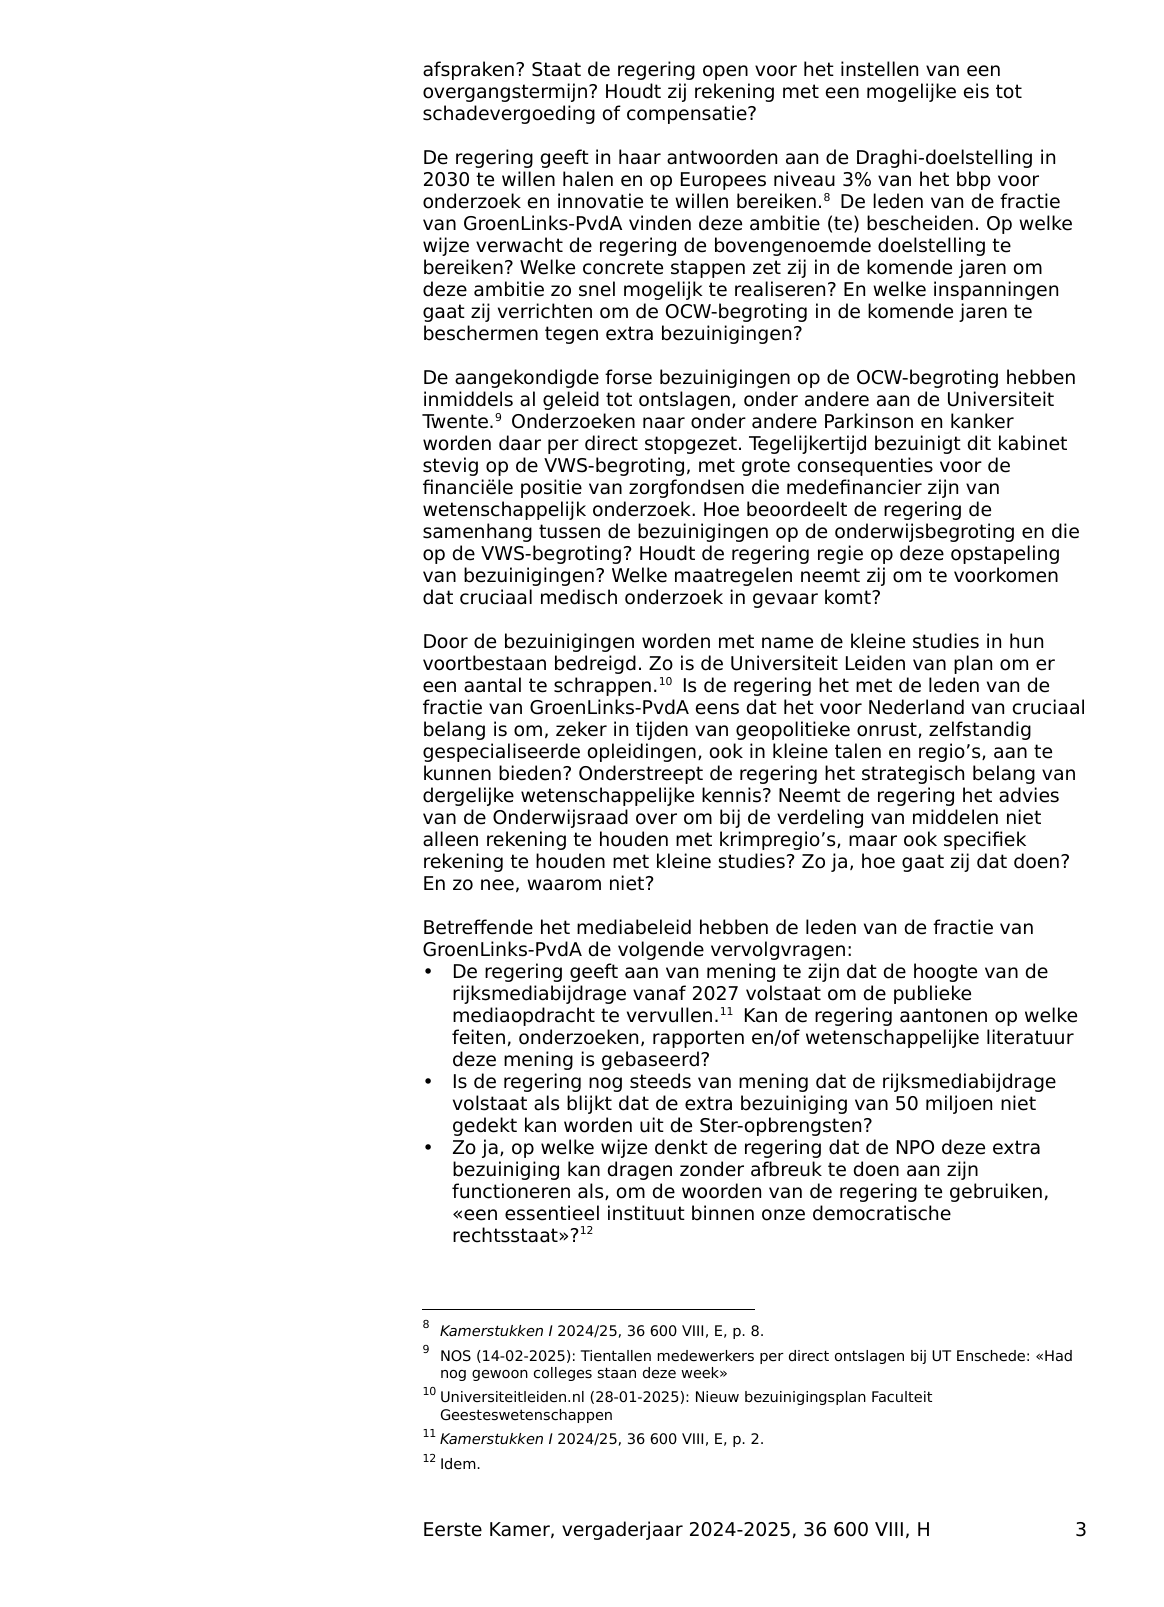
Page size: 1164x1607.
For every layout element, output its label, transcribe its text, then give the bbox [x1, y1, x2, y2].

text Universiteitleiden.nl (28-01-2025): Nieuw bezuinigingsplan Faculteit Geesteswetenschappen [422, 1385, 1087, 1424]
text • De regering geeft aan van mening te zijn dat de hoogte van de rijksmediabijdrage vanaf 2027 volstaat om de publieke mediaopdracht te vervullen. Kan de regering aantonen op welke feiten, onderzoeken, rapporten en/of wetenschappelijke literatuur deze mening is gebaseerd? [422, 961, 1087, 1071]
text Betreffende het mediabeleid hebben de leden van de fractie van GroenLinks-PvdA de volgende vervolgvragen: [422, 917, 1087, 961]
text afspraken? Staat de regering open voor het instellen van een overgangstermijn? Houdt zij rekening met een mogelijke eis tot schadevergoeding of compensatie? [422, 59, 1087, 125]
text Door de bezuinigingen worden met name de kleine studies in hun voortbestaan bedreigd. Zo is de Universiteit Leiden van plan om er een aantal te schrappen. Is de regering het met de leden van de fractie van GroenLinks-PvdA eens dat het voor Nederland van cruciaal belang is om, zeker in tijden van geopolitieke onrust, zelfstandig gespecialiseerde opleidingen, ook in kleine talen en regio’s, aan te kunnen bieden? Onderstreept de regering het strategisch belang van dergelijke wetenschappelijke kennis? Neemt de regering het advies van de Onderwijsraad over om bij de verdeling van middelen niet alleen rekening te houden met krimpregio’s, maar ook specifiek rekening te houden met kleine studies? Zo ja, hoe gaat zij dat doen? En zo nee, waarom niet? [422, 631, 1087, 895]
text Kamerstukken I 2024/25, 36 600 VIII, E, p. 2. [422, 1427, 1087, 1449]
text NOS (14-02-2025): Tientallen medewerkers per direct ontslagen bij UT Enschede: «Had nog gewoon colleges staan deze week» [422, 1343, 1087, 1382]
text Kamerstukken I 2024/25, 36 600 VIII, E, p. 8. [422, 1318, 1087, 1341]
text Idem. [422, 1452, 1087, 1474]
text De aangekondigde forse bezuinigingen op de OCW-begroting hebben inmiddels al geleid tot ontslagen, onder andere aan de Universiteit Twente. Onderzoeken naar onder andere Parkinson en kanker worden daar per direct stopgezet. Tegelijkertijd bezuinigt dit kabinet stevig op de VWS-begroting, met grote consequenties voor de financiële positie van zorgfondsen die medefinancier zijn van wetenschappelijk onderzoek. Hoe beoordeelt de regering de samenhang tussen de bezuinigingen op de onderwijsbegroting en die op de VWS-begroting? Houdt de regering regie op deze opstapeling van bezuinigingen? Welke maatregelen neemt zij om te voorkomen dat cruciaal medisch onderzoek in gevaar komt? [422, 367, 1087, 609]
text • Is de regering nog steeds van mening dat de rijksmediabijdrage volstaat als blijkt dat de extra bezuiniging van 50 miljoen niet gedekt kan worden uit de Ster-opbrengsten? [422, 1071, 1087, 1137]
text De regering geeft in haar antwoorden aan de Draghi-doelstelling in 2030 te willen halen en op Europees niveau 3% van het bbp voor onderzoek en innovatie te willen bereiken. De leden van de fractie van GroenLinks-PvdA vinden deze ambitie (te) bescheiden. Op welke wijze verwacht de regering de bovengenoemde doelstelling te bereiken? Welke concrete stappen zet zij in de komende jaren om deze ambitie zo snel mogelijk te realiseren? En welke inspanningen gaat zij verrichten om de OCW-begroting in de komende jaren te beschermen tegen extra bezuinigingen? [422, 147, 1087, 345]
text • Zo ja, op welke wijze denkt de regering dat de NPO deze extra bezuiniging kan dragen zonder afbreuk te doen aan zijn functioneren als, om de woorden van de regering te gebruiken, «een essentieel instituut binnen onze democratische rechtsstaat»? [422, 1137, 1087, 1247]
